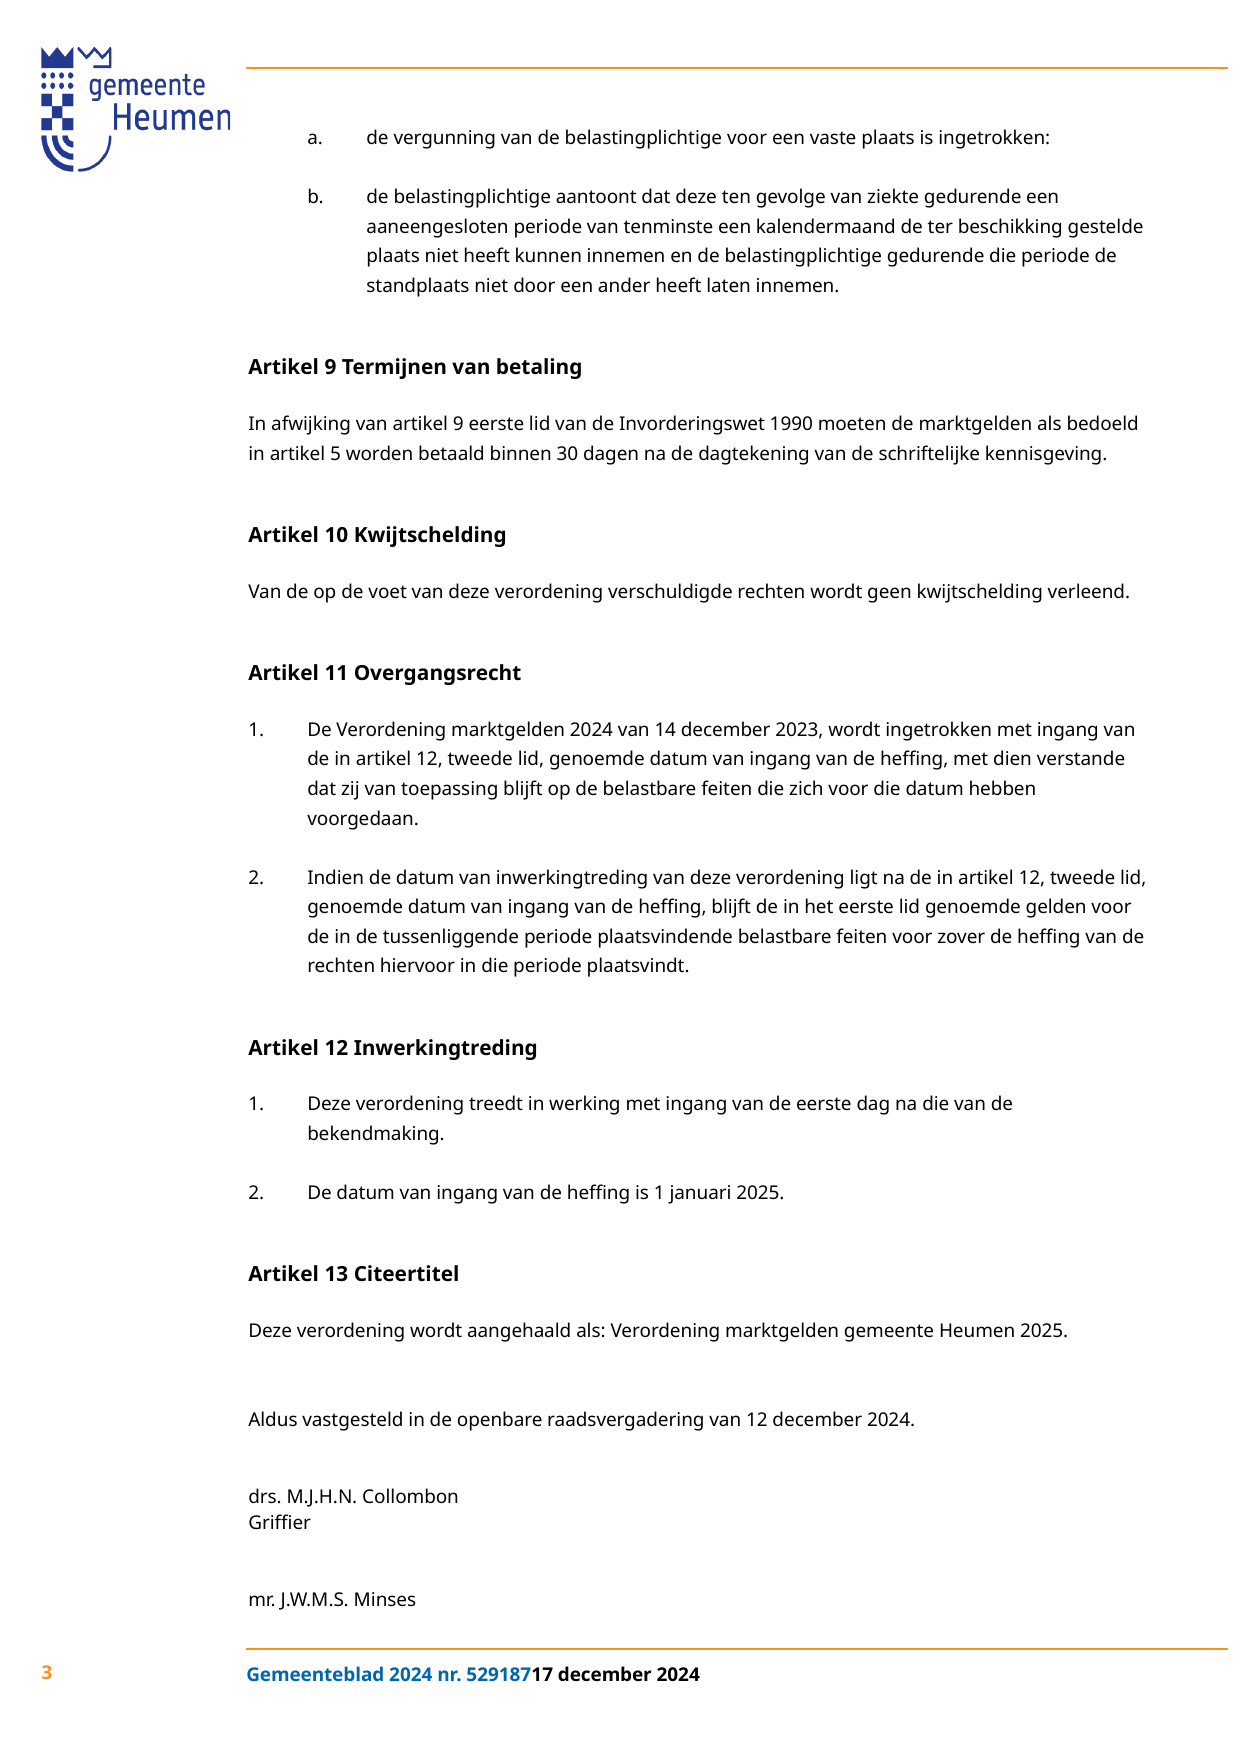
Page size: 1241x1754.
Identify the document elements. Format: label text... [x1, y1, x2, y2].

list de belastingplichtige aantoont dat deze ten gevolge van ziekte gedurende een aaneengesloten periode van tenminste een kalendermaand de ter beschikking gestelde plaats niet heeft kunnen innemen en de belastingplichtige gedurende die periode de standplaats niet door een ander heeft laten innemen. [307, 183, 1152, 298]
text Aldus vastgesteld in de openbare raadsvergadering van 12 december 2024. [248, 1406, 1152, 1432]
text In afwijking van artikel 9 eerste lid van de Invorderingswet 1990 moeten de marktgelden als bedoeld in artikel 5 worden betaald binnen 30 dagen na de dagtekening van de schriftelijke kennisgeving. [248, 410, 1152, 466]
list De Verordening marktgelden 2024 van 14 december 2023, wordt ingetrokken met ingang van de in artikel 12, tweede lid, genoemde datum van ingang van de heffing, met dien verstande dat zij van toepassing blijft op de belastbare feiten die zich voor die datum hebben voorgedaan. [248, 716, 1152, 830]
list Indien de datum van inwerkingtreding van deze verordening ligt na de in artikel 12, tweede lid, genoemde datum van ingang van de heffing, blijft de in het eerste lid genoemde gelden voor de in de tussenliggende periode plaatsvindende belastbare feiten voor zover de heffing van de rechten hiervoor in die periode plaatsvindt. [248, 864, 1152, 978]
text Artikel 11 Overgangsrecht [248, 658, 1152, 686]
text Artikel 10 Kwijtschelding [248, 520, 1152, 548]
list De datum van ingang van de heffing is 1 januari 2025. [248, 1179, 1152, 1205]
text Deze verordening wordt aangehaald als: Verordening marktgelden gemeente Heumen 2025. [248, 1317, 1152, 1343]
list Deze verordening treedt in werking met ingang van de eerste dag na die van de bekendmaking. [248, 1091, 1152, 1146]
text Griffier [248, 1509, 1152, 1535]
text Van de op de voet van deze verordening verschuldigde rechten wordt geen kwijtschelding verleend. [248, 578, 1152, 604]
text Artikel 13 Citeertitel [248, 1259, 1152, 1288]
list de vergunning van de belastingplichtige voor een vaste plaats is ingetrokken: [307, 124, 1152, 150]
text Artikel 9 Termijnen van betaling [248, 352, 1152, 381]
text mr. J.W.M.S. Minses [248, 1586, 1152, 1612]
picture [41, 47, 231, 172]
text drs. M.J.H.N. Collombon [248, 1483, 1152, 1509]
text Artikel 12 Inwerkingtreding [248, 1033, 1152, 1061]
